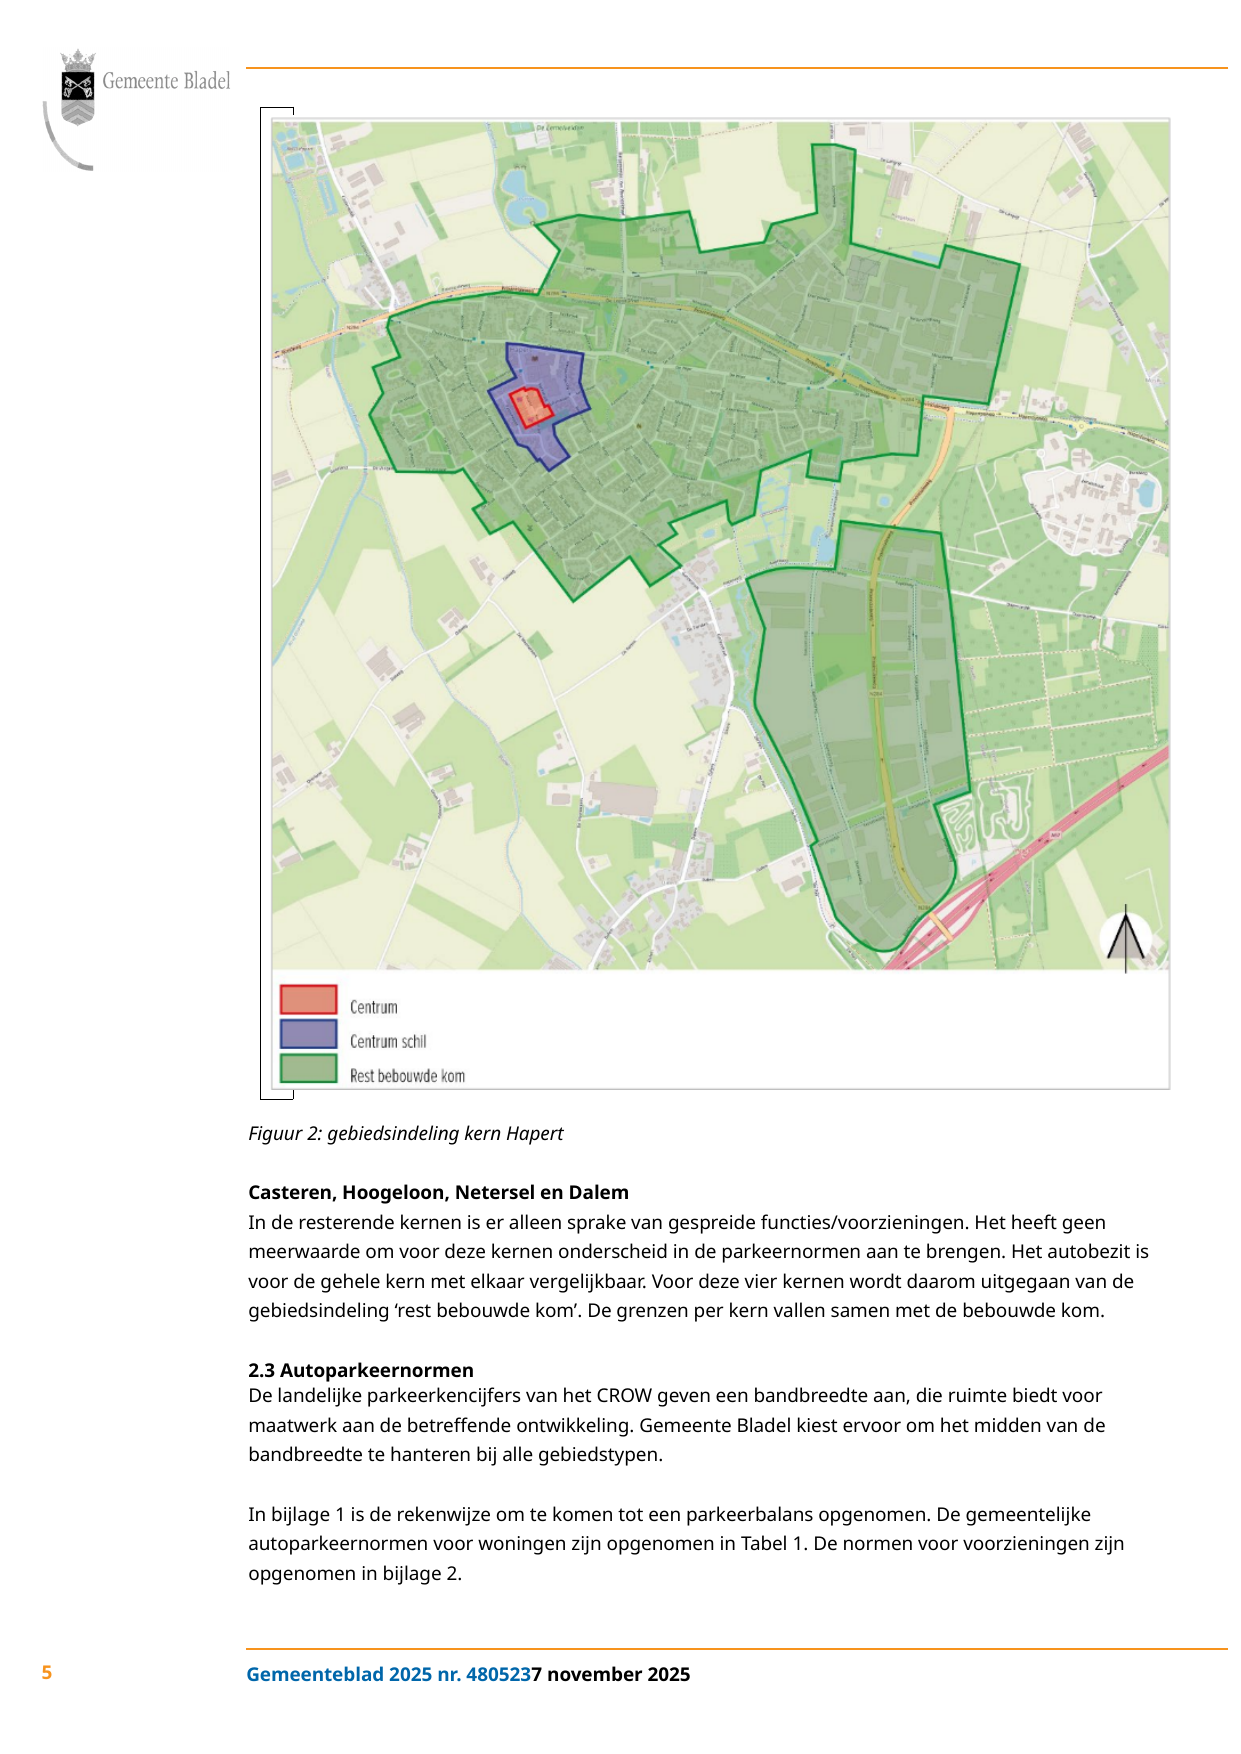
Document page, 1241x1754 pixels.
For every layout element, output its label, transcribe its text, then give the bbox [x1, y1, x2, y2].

text In de resterende kernen is er alleen sprake van gespreide functies/voorzieningen. Het heeft geen meerwaarde om voor deze kernen onderscheid in de parkeernormen aan te brengen. Het autobezit is voor de gehele kern met elkaar vergelijkbaar. Voor deze vier kernen wordt daarom uitgegaan van de gebiedsindeling ‘rest bebouwde kom’. De grenzen per kern vallen samen met de bebouwde kom. [248, 1209, 1152, 1323]
text In bijlage 1 is de rekenwijze om te komen tot een parkeerbalans opgenomen. De gemeentelijke autoparkeernormen voor woningen zijn opgenomen in Tabel 1. De normen voor voorzieningen zijn opgenomen in bijlage 2. [248, 1501, 1152, 1586]
text Figuur 2: gebiedsindeling kern Hapert [248, 1120, 1152, 1146]
picture [268, 115, 1173, 1090]
picture [41, 47, 231, 172]
text De landelijke parkeerkencijfers van het CROW geven een bandbreedte aan, die ruimte biedt voor maatwerk aan de betreffende ontwikkeling. Gemeente Bladel kiest ervoor om het midden van de bandbreedte te hanteren bij alle gebiedstypen. [248, 1382, 1152, 1467]
text 2.3 Autoparkeernormen [248, 1357, 1152, 1382]
text Casteren, Hoogeloon, Netersel en Dalem [248, 1179, 1152, 1205]
